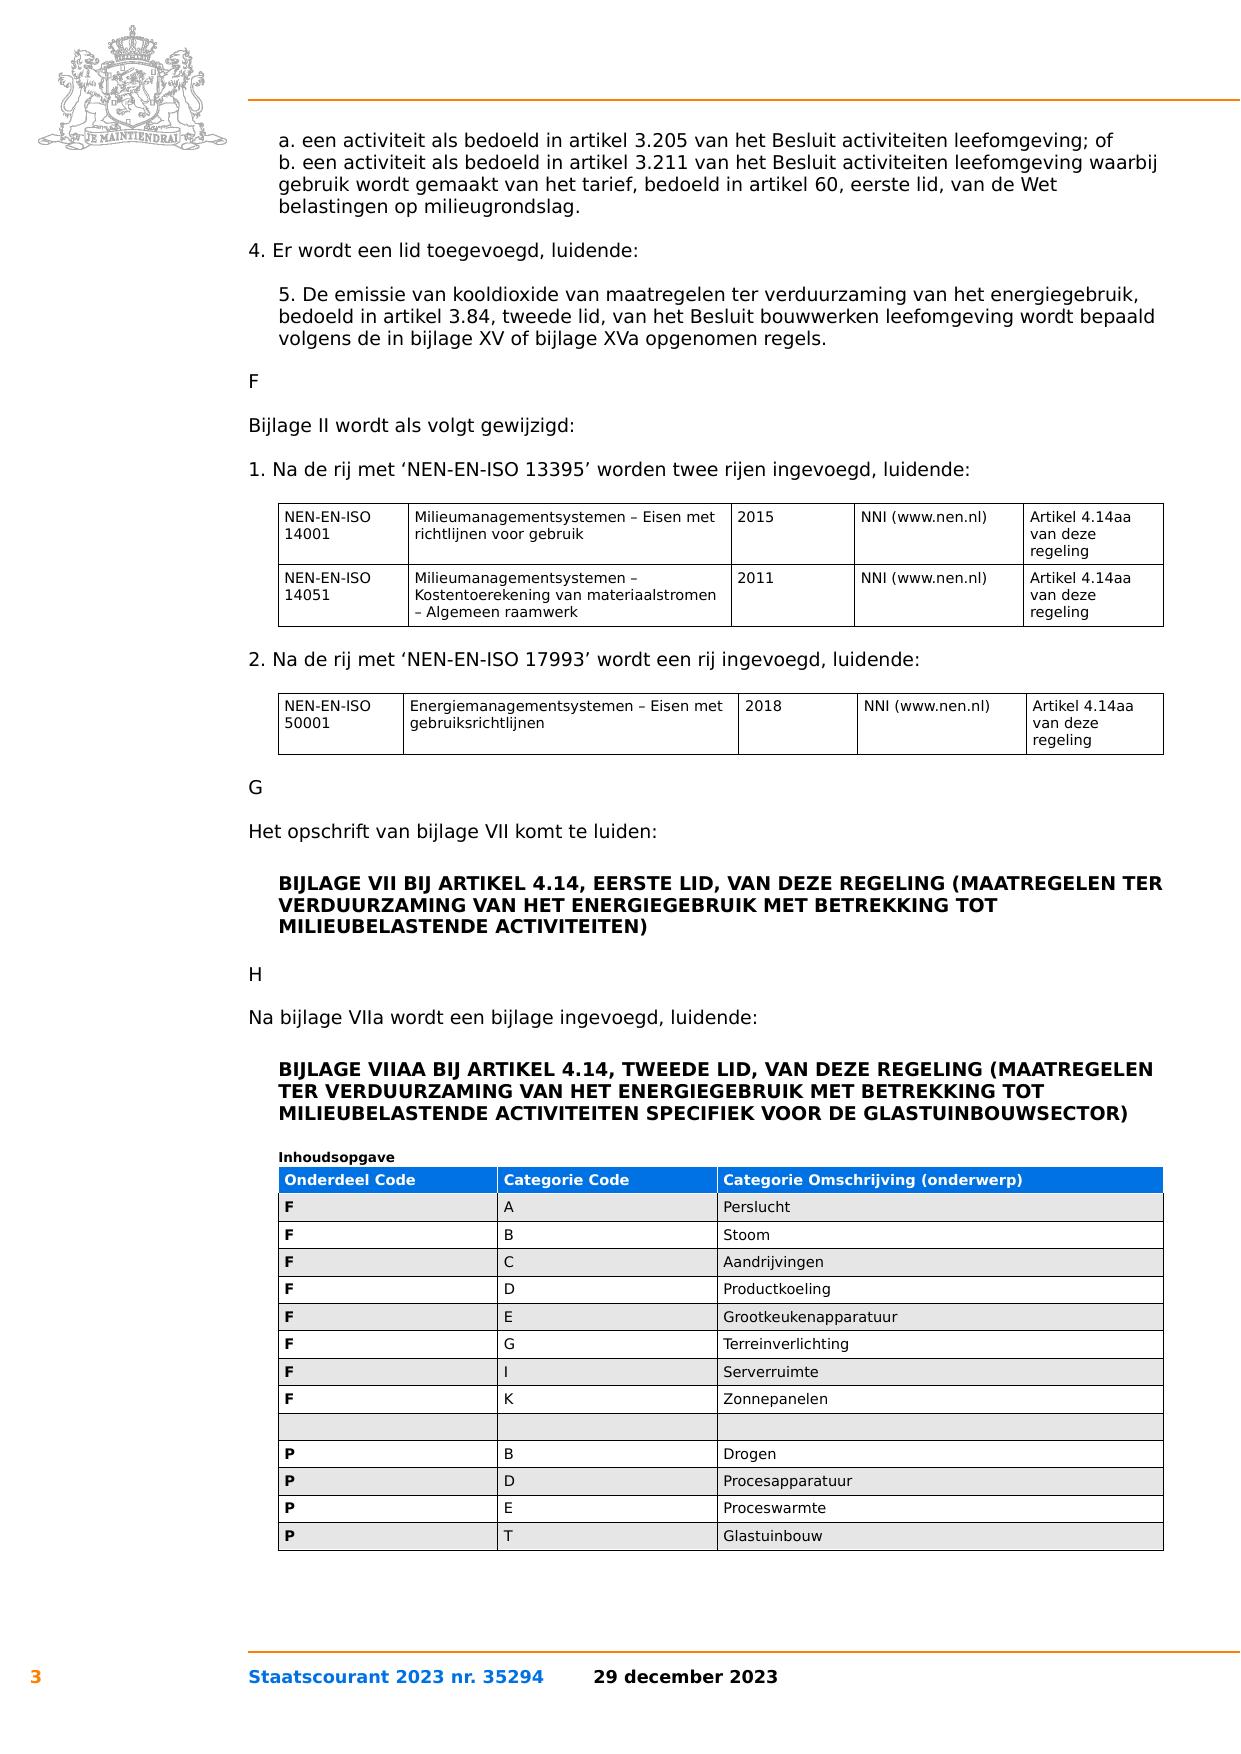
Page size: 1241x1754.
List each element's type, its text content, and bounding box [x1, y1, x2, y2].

table_cell F [279, 1277, 497, 1303]
table_cell NEN-EN-ISO 14051 [279, 565, 408, 626]
table_header Artikel 4.14aa van deze regeling [1024, 504, 1163, 564]
table_cell T [498, 1523, 717, 1549]
table_cell P [279, 1496, 497, 1522]
table_header NNI (www.nen.nl) [858, 694, 1026, 754]
table_cell Onderdeel Code [279, 1167, 497, 1193]
table_cell Drogen [718, 1441, 1163, 1467]
text F [248, 371, 1163, 393]
table_cell F [279, 1304, 497, 1330]
table_cell 2011 [732, 565, 854, 626]
table_cell E [498, 1304, 717, 1330]
table_cell C [498, 1249, 717, 1276]
text a. een activiteit als bedoeld in artikel 3.205 van het Besluit activiteiten leefomgeving; of [278, 130, 1163, 152]
table_cell F [279, 1331, 497, 1358]
table_header Inhoudsopgave [278, 1150, 1163, 1166]
subtitle BIJLAGE VIIAA BIJ ARTIKEL 4.14, TWEEDE LID, VAN DEZE REGELING (MAATREGELEN TER VERDUURZAMING VAN HET ENERGIEGEBRUIK MET BETREKKING TOT MILIEUBELASTENDE ACTIVITEITEN SPECIFIEK VOOR DE GLASTUINBOUWSECTOR) [278, 1059, 1163, 1125]
table_cell E [498, 1496, 717, 1522]
table_cell NNI (www.nen.nl) [855, 565, 1023, 626]
picture [38, 25, 227, 150]
table_cell Proceswarmte [718, 1496, 1163, 1522]
table_cell I [498, 1359, 717, 1385]
table_cell Stoom [718, 1222, 1163, 1248]
table_header Energiemanagementsystemen – Eisen met gebruiksrichtlijnen [404, 694, 738, 754]
text 5. De emissie van kooldioxide van maatregelen ter verduurzaming van het energiegebruik, bedoeld in artikel 3.84, tweede lid, van het Besluit bouwwerken leefomgeving wordt bepaald volgens de in bijlage XV of bijlage XVa opgenomen regels. [278, 283, 1163, 349]
table_cell Zonnepanelen [718, 1386, 1163, 1412]
table_cell Procesapparatuur [718, 1468, 1163, 1495]
table_cell [718, 1414, 1163, 1440]
table_cell Categorie Omschrijving (onderwerp) [718, 1167, 1163, 1193]
table_cell F [279, 1222, 497, 1248]
text Het opschrift van bijlage VII komt te luiden: [248, 821, 1163, 842]
text Bijlage II wordt als volgt gewijzigd: [248, 415, 1163, 437]
table_header NEN-EN-ISO 50001 [279, 694, 403, 754]
table_cell F [279, 1359, 497, 1385]
table_cell A [498, 1194, 717, 1221]
table_cell Grootkeukenapparatuur [718, 1304, 1163, 1330]
table_cell Serverruimte [718, 1359, 1163, 1385]
table_cell D [498, 1277, 717, 1303]
table_cell Artikel 4.14aa van deze regeling [1024, 565, 1163, 626]
table_cell [279, 1414, 497, 1440]
table_cell Aandrijvingen [718, 1249, 1163, 1276]
table_cell F [279, 1249, 497, 1276]
table_cell P [279, 1468, 497, 1495]
text 4. Er wordt een lid toegevoegd, luidende: [248, 240, 1163, 262]
table_header Milieumanagementsystemen – Eisen met richtlijnen voor gebruik [409, 504, 731, 564]
table_cell F [279, 1386, 497, 1412]
table_cell K [498, 1386, 717, 1412]
table_cell B [498, 1222, 717, 1248]
table_header 2015 [732, 504, 854, 564]
table_cell G [498, 1331, 717, 1358]
table_cell [498, 1414, 717, 1440]
table_cell B [498, 1441, 717, 1467]
text Na bijlage VIIa wordt een bijlage ingevoegd, luidende: [248, 1007, 1163, 1029]
text b. een activiteit als bedoeld in artikel 3.211 van het Besluit activiteiten leefomgeving waarbij gebruik wordt gemaakt van het tarief, bedoeld in artikel 60, eerste lid, van de Wet belastingen op milieugrondslag. [278, 152, 1163, 218]
table_cell Productkoeling [718, 1277, 1163, 1303]
table_header NEN-EN-ISO 14001 [279, 504, 408, 564]
table_header NNI (www.nen.nl) [855, 504, 1023, 564]
table_cell Milieumanagementsystemen – Kostentoerekening van materiaalstromen – Algemeen raamwerk [409, 565, 731, 626]
text 1. Na de rij met ‘NEN-EN-ISO 13395’ worden twee rijen ingevoegd, luidende: [248, 459, 1163, 481]
table_cell P [279, 1441, 497, 1467]
table_cell Glastuinbouw [718, 1523, 1163, 1549]
table_cell P [279, 1523, 497, 1549]
table_cell D [498, 1468, 717, 1495]
text 2. Na de rij met ‘NEN-EN-ISO 17993’ wordt een rij ingevoegd, luidende: [248, 648, 1163, 671]
table_cell F [279, 1194, 497, 1221]
table_cell Perslucht [718, 1194, 1163, 1221]
table_cell Categorie Code [498, 1167, 717, 1193]
subtitle BIJLAGE VII BIJ ARTIKEL 4.14, EERSTE LID, VAN DEZE REGELING (MAATREGELEN TER VERDUURZAMING VAN HET ENERGIEGEBRUIK MET BETREKKING TOT MILIEUBELASTENDE ACTIVITEITEN) [278, 872, 1163, 938]
text H [248, 963, 1163, 985]
table_header 2018 [739, 694, 857, 754]
text G [248, 777, 1163, 799]
table_header Artikel 4.14aa van deze regeling [1027, 694, 1163, 754]
table_cell Terreinverlichting [718, 1331, 1163, 1358]
